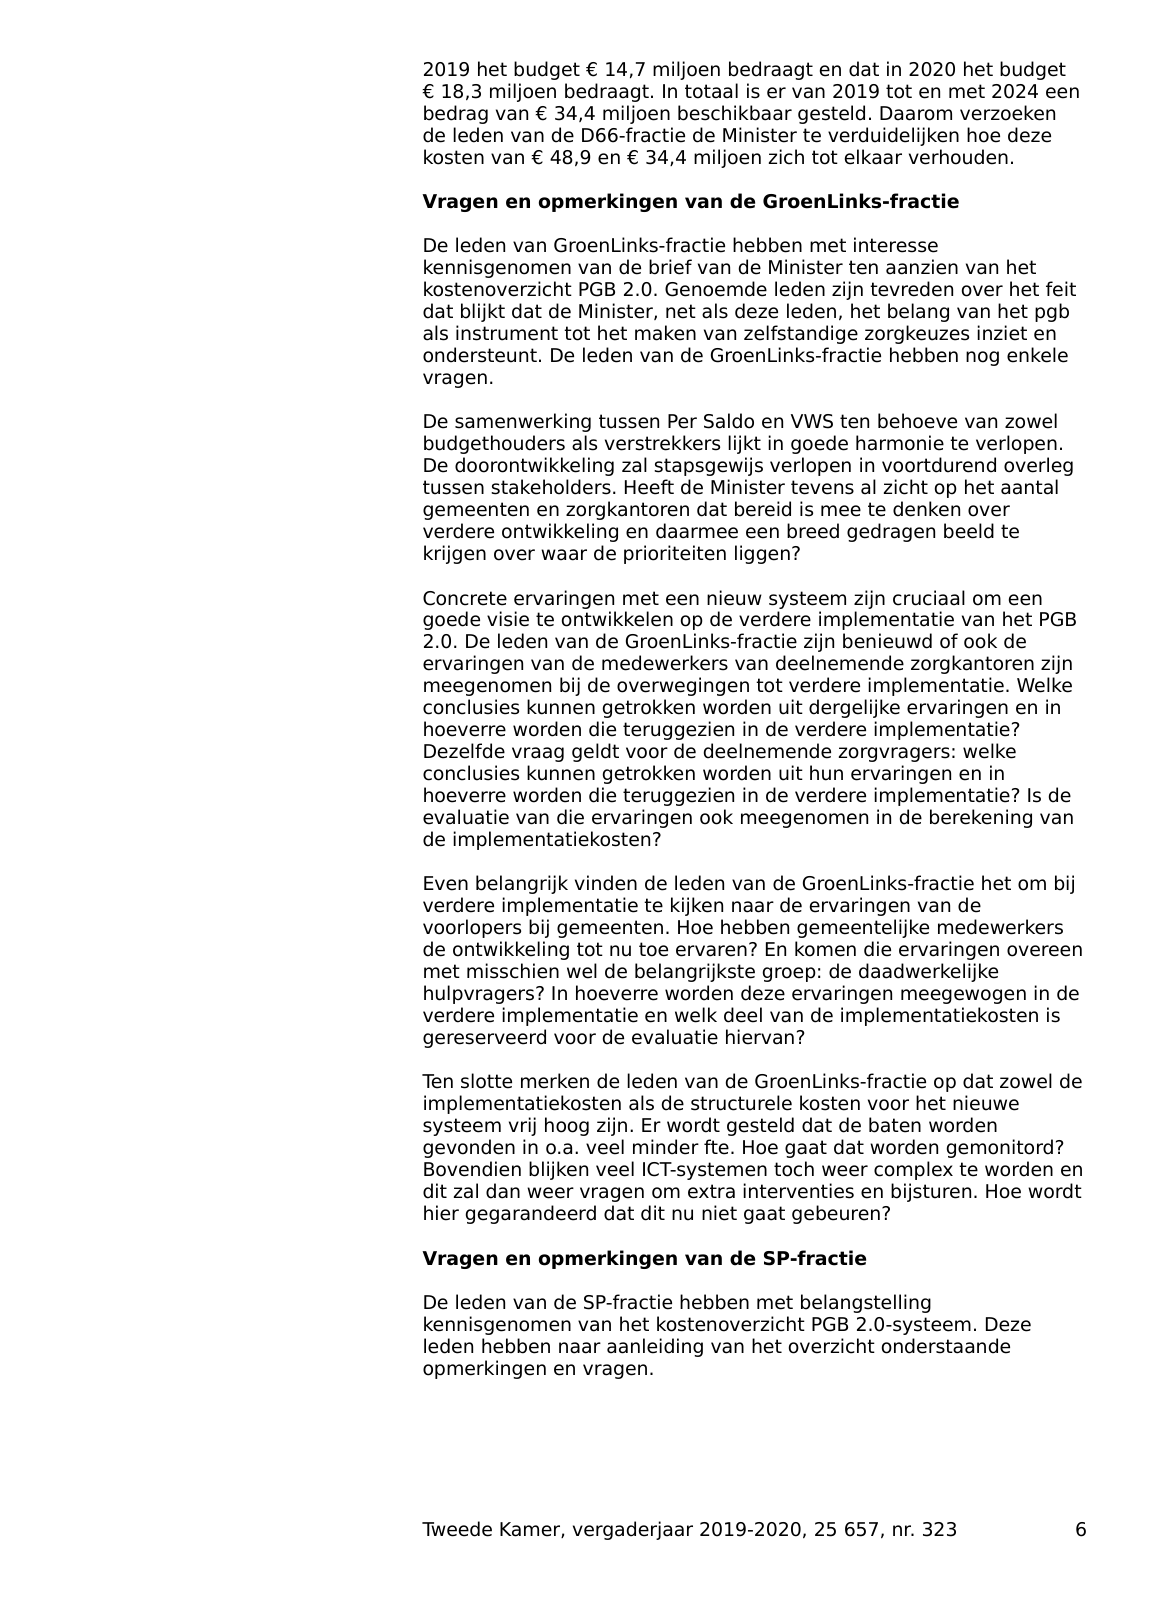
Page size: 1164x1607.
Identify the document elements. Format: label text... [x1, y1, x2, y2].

text De samenwerking tussen Per Saldo en VWS ten behoeve van zowel budgethouders als verstrekkers lijkt in goede harmonie te verlopen. De doorontwikkeling zal stapsgewijs verlopen in voortdurend overleg tussen stakeholders. Heeft de Minister tevens al zicht op het aantal gemeenten en zorgkantoren dat bereid is mee te denken over verdere ontwikkeling en daarmee een breed gedragen beeld te krijgen over waar de prioriteiten liggen? [422, 411, 1087, 565]
text 2019 het budget € 14,7 miljoen bedraagt en dat in 2020 het budget € 18,3 miljoen bedraagt. In totaal is er van 2019 tot en met 2024 een bedrag van € 34,4 miljoen beschikbaar gesteld. Daarom verzoeken de leden van de D66-fractie de Minister te verduidelijken hoe deze kosten van € 48,9 en € 34,4 miljoen zich tot elkaar verhouden. [422, 59, 1087, 169]
text Even belangrijk vinden de leden van de GroenLinks-fractie het om bij verdere implementatie te kijken naar de ervaringen van de voorlopers bij gemeenten. Hoe hebben gemeentelijke medewerkers de ontwikkeling tot nu toe ervaren? En komen die ervaringen overeen met misschien wel de belangrijkste groep: de daadwerkelijke hulpvragers? In hoeverre worden deze ervaringen meegewogen in de verdere implementatie en welk deel van de implementatiekosten is gereserveerd voor de evaluatie hiervan? [422, 873, 1087, 1049]
text Ten slotte merken de leden van de GroenLinks-fractie op dat zowel de implementatiekosten als de structurele kosten voor het nieuwe systeem vrij hoog zijn. Er wordt gesteld dat de baten worden gevonden in o.a. veel minder fte. Hoe gaat dat worden gemonitord? Bovendien blijken veel ICT-systemen toch weer complex te worden en dit zal dan weer vragen om extra interventies en bijsturen. Hoe wordt hier gegarandeerd dat dit nu niet gaat gebeuren? [422, 1071, 1087, 1225]
text De leden van GroenLinks-fractie hebben met interesse kennisgenomen van de brief van de Minister ten aanzien van het kostenoverzicht PGB 2.0. Genoemde leden zijn tevreden over het feit dat blijkt dat de Minister, net als deze leden, het belang van het pgb als instrument tot het maken van zelfstandige zorgkeuzes inziet en ondersteunt. De leden van de GroenLinks-fractie hebben nog enkele vragen. [422, 235, 1087, 389]
text De leden van de SP-fractie hebben met belangstelling kennisgenomen van het kostenoverzicht PGB 2.0-systeem. Deze leden hebben naar aanleiding van het overzicht onderstaande opmerkingen en vragen. [422, 1292, 1087, 1379]
subtitle Vragen en opmerkingen van de SP-fractie [422, 1247, 1087, 1269]
text Concrete ervaringen met een nieuw systeem zijn cruciaal om een goede visie te ontwikkelen op de verdere implementatie van het PGB 2.0. De leden van de GroenLinks-fractie zijn benieuwd of ook de ervaringen van de medewerkers van deelnemende zorgkantoren zijn meegenomen bij de overwegingen tot verdere implementatie. Welke conclusies kunnen getrokken worden uit dergelijke ervaringen en in hoeverre worden die teruggezien in de verdere implementatie? [422, 587, 1087, 741]
subtitle Vragen en opmerkingen van de GroenLinks-fractie [422, 191, 1087, 213]
text Dezelfde vraag geldt voor de deelnemende zorgvragers: welke conclusies kunnen getrokken worden uit hun ervaringen en in hoeverre worden die teruggezien in de verdere implementatie? Is de evaluatie van die ervaringen ook meegenomen in de berekening van de implementatiekosten? [422, 741, 1087, 851]
